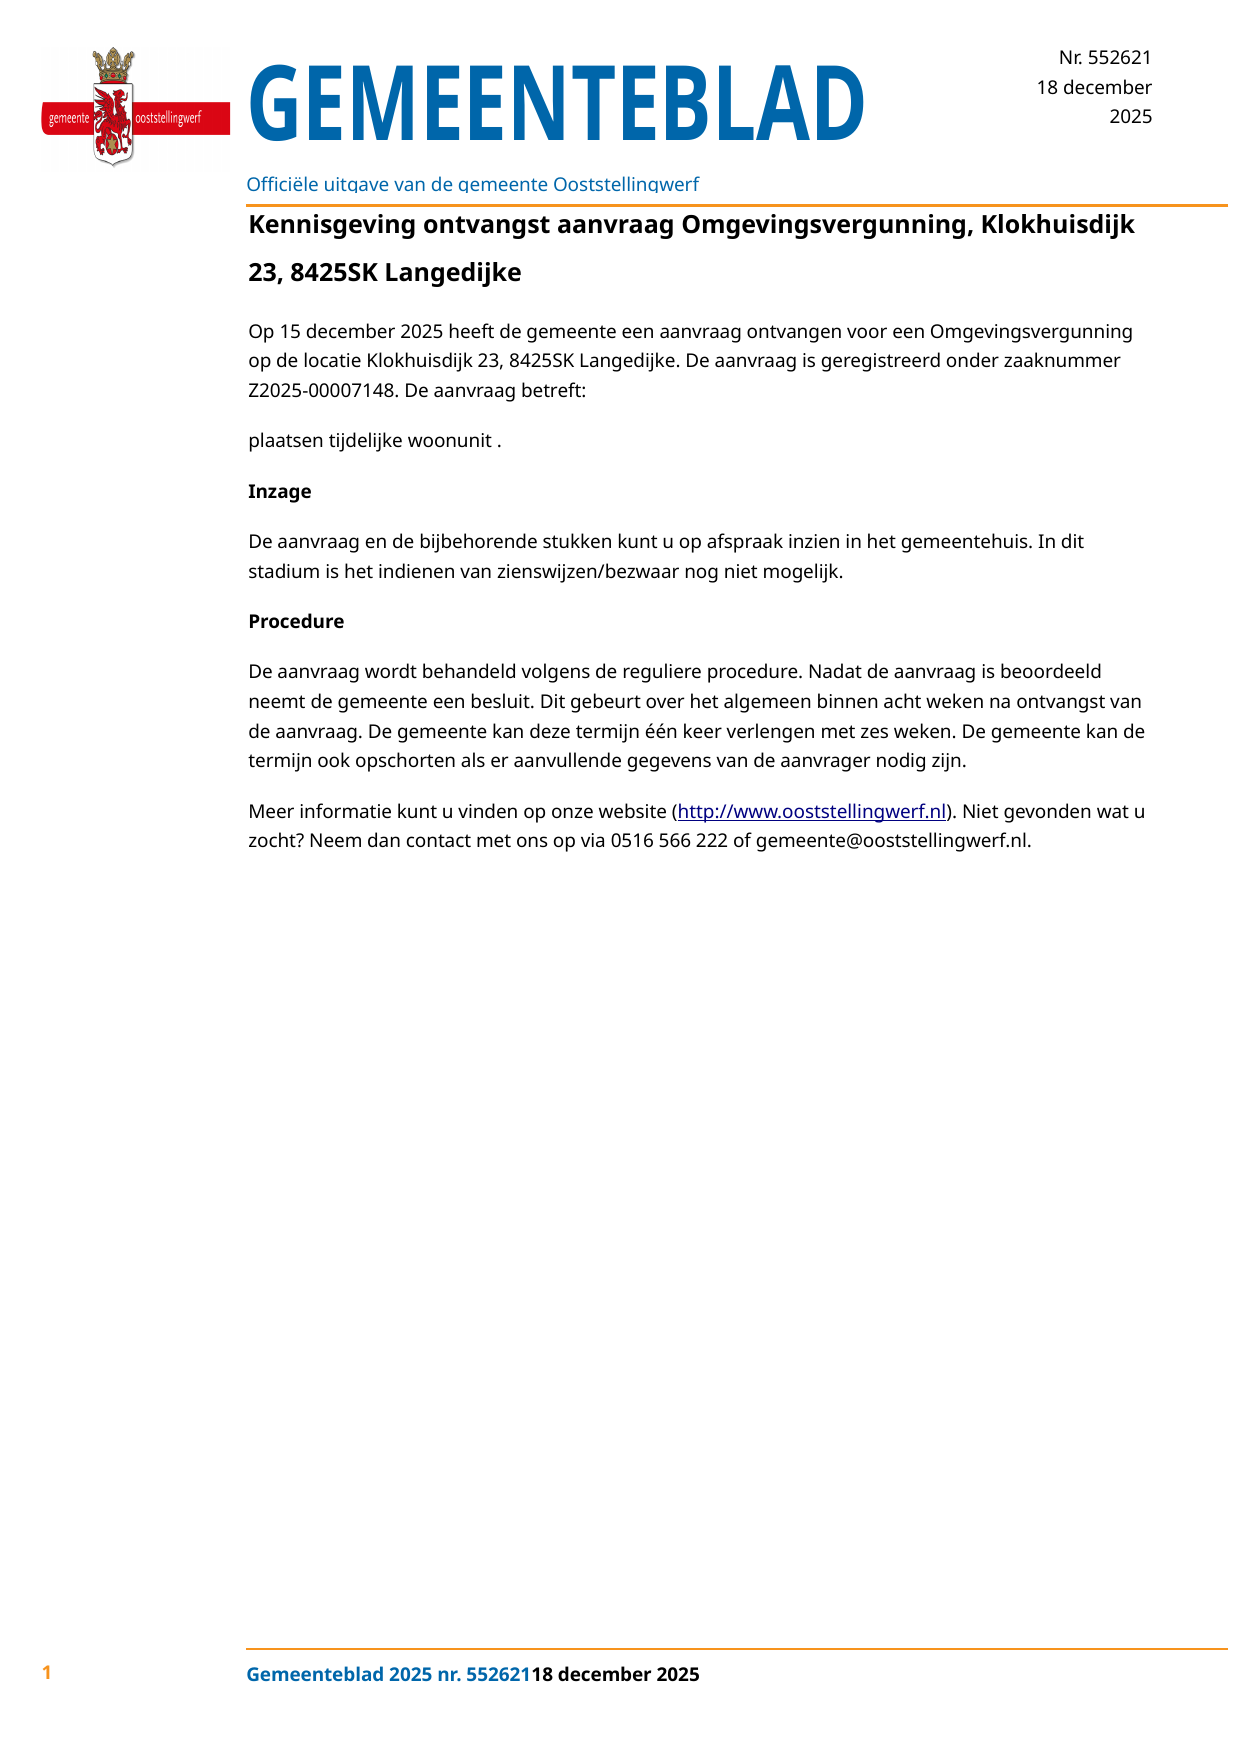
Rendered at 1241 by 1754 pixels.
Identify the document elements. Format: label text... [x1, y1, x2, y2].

text Meer informatie kunt u vinden op onze website (http://www.ooststellingwerf.nl). Niet gevonden wat u zocht? Neem dan contact met ons op via 0516 566 222 of gemeente@ooststellingwerf.nl. [248, 798, 1152, 853]
text Kennisgeving ontvangst aanvraag Omgevingsvergunning, Klokhuisdijk 23, 8425SK Langedijke [248, 207, 1152, 288]
text plaatsen tijdelijke woonunit . [248, 427, 1152, 453]
picture [41, 47, 231, 172]
text De aanvraag en de bijbehorende stukken kunt u op afspraak inzien in het gemeentehuis. In dit stadium is het indienen van zienswijzen/bezwaar nog niet mogelijk. [248, 528, 1152, 584]
text Inzage [248, 478, 1152, 504]
text Op 15 december 2025 heeft de gemeente een aanvraag ontvangen voor een Omgevingsvergunning op de locatie Klokhuisdijk 23, 8425SK Langedijke. De aanvraag is geregistreerd onder zaaknummer Z2025-00007148. De aanvraag betreft: [248, 318, 1152, 403]
text Procedure [248, 608, 1152, 634]
text De aanvraag wordt behandeld volgens de reguliere procedure. Nadat de aanvraag is beoordeeld neemt de gemeente een besluit. Dit gebeurt over het algemeen binnen acht weken na ontvangst van de aanvraag. De gemeente kan deze termijn één keer verlengen met zes weken. De gemeente kan de termijn ook opschorten als er aanvullende gegevens van de aanvrager nodig zijn. [248, 659, 1152, 773]
